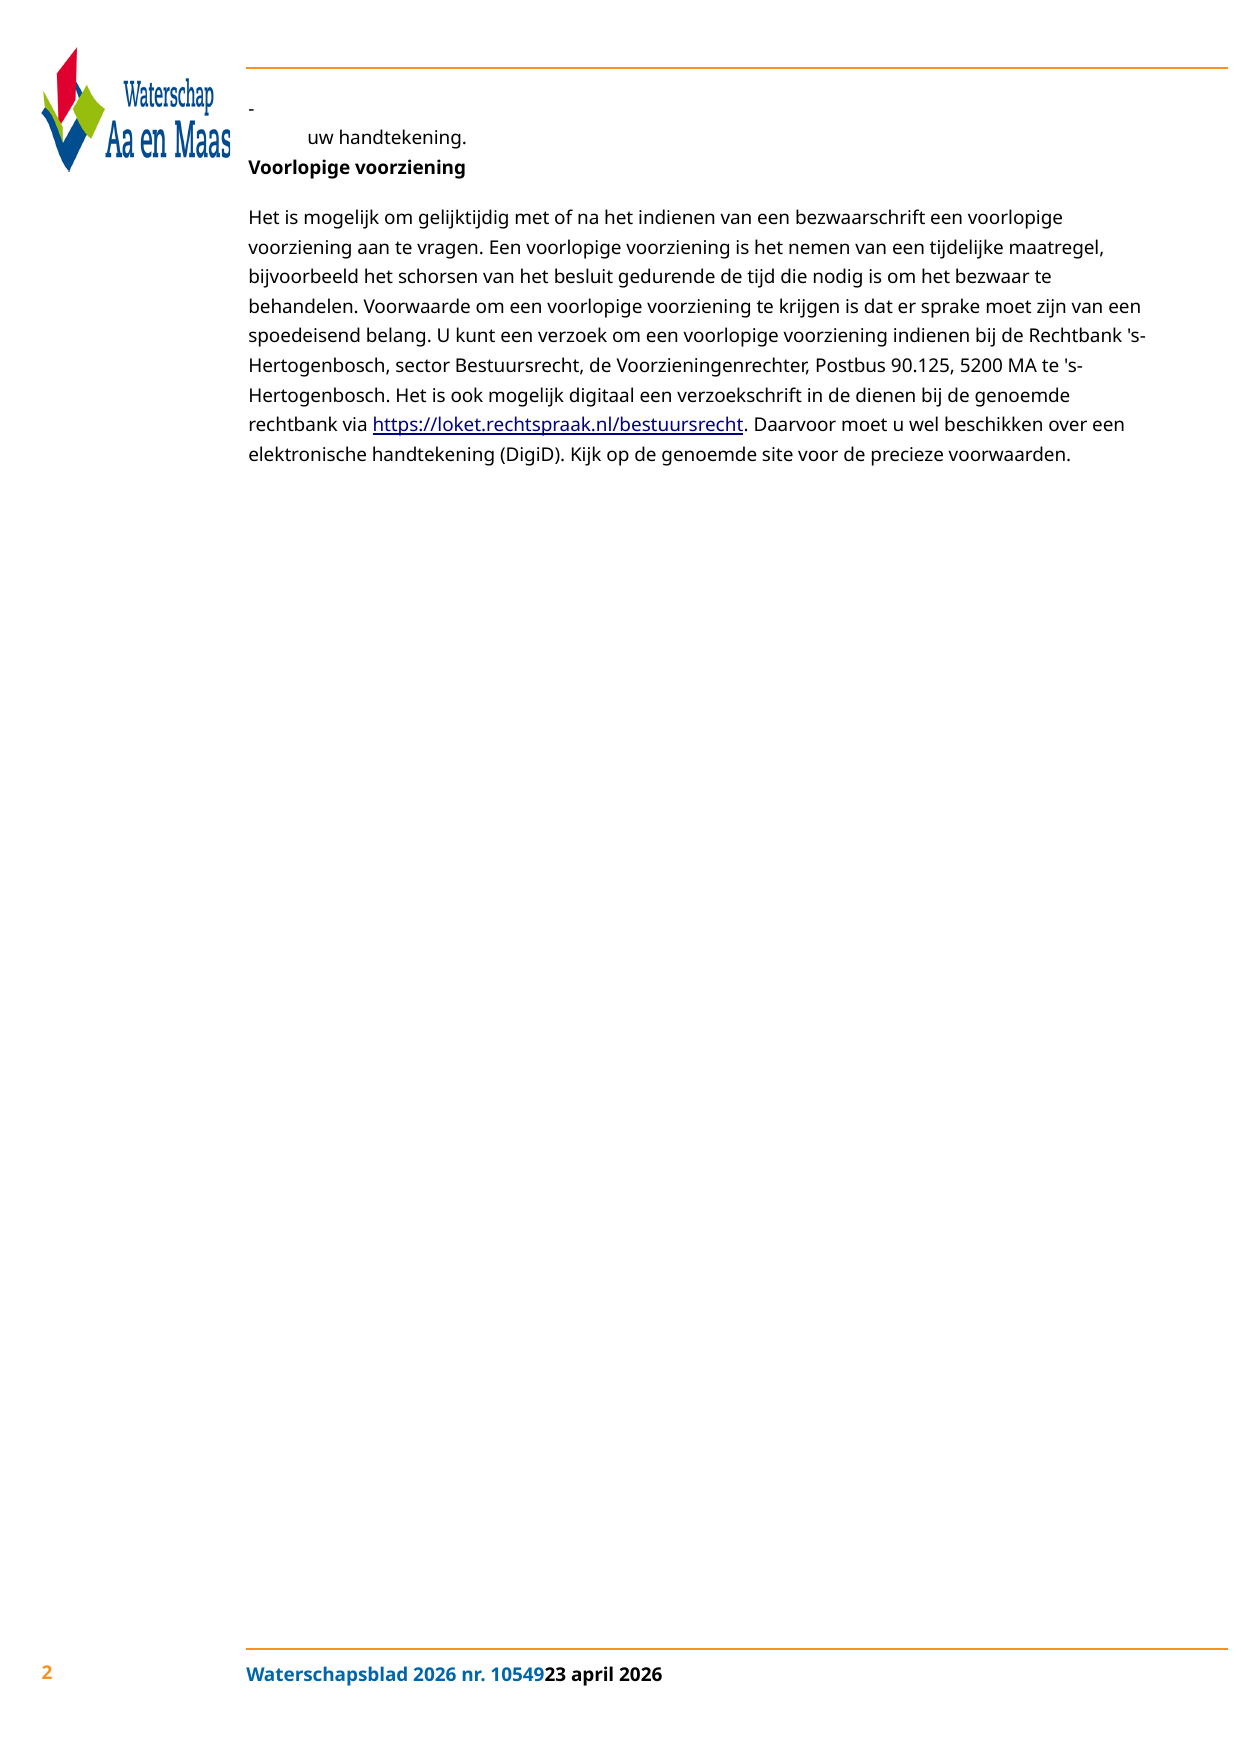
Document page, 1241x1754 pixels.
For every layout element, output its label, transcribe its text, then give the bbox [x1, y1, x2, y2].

text Voorlopige voorziening [248, 154, 1152, 180]
text Het is mogelijk om gelijktijdig met of na het indienen van een bezwaarschrift een voorlopige voorziening aan te vragen. Een voorlopige voorziening is het nemen van een tijdelijke maatregel, bijvoorbeeld het schorsen van het besluit gedurende de tijd die nodig is om het bezwaar te behandelen. Voorwaarde om een voorlopige voorziening te krijgen is dat er sprake moet zijn van een spoedeisend belang. U kunt een verzoek om een voorlopige voorziening indienen bij de Rechtbank 's-Hertogenbosch, sector Bestuursrecht, de Voorzieningenrechter, Postbus 90.125, 5200 MA te 's-Hertogenbosch. Het is ook mogelijk digitaal een verzoekschrift in de dienen bij de genoemde rechtbank via https://loket.rechtspraak.nl/bestuursrecht. Daarvoor moet u wel beschikken over een elektronische handtekening (DigiD). Kijk op de genoemde site voor de precieze voorwaarden. [248, 204, 1152, 467]
picture [41, 47, 231, 172]
list uw handtekening. [248, 124, 1152, 150]
